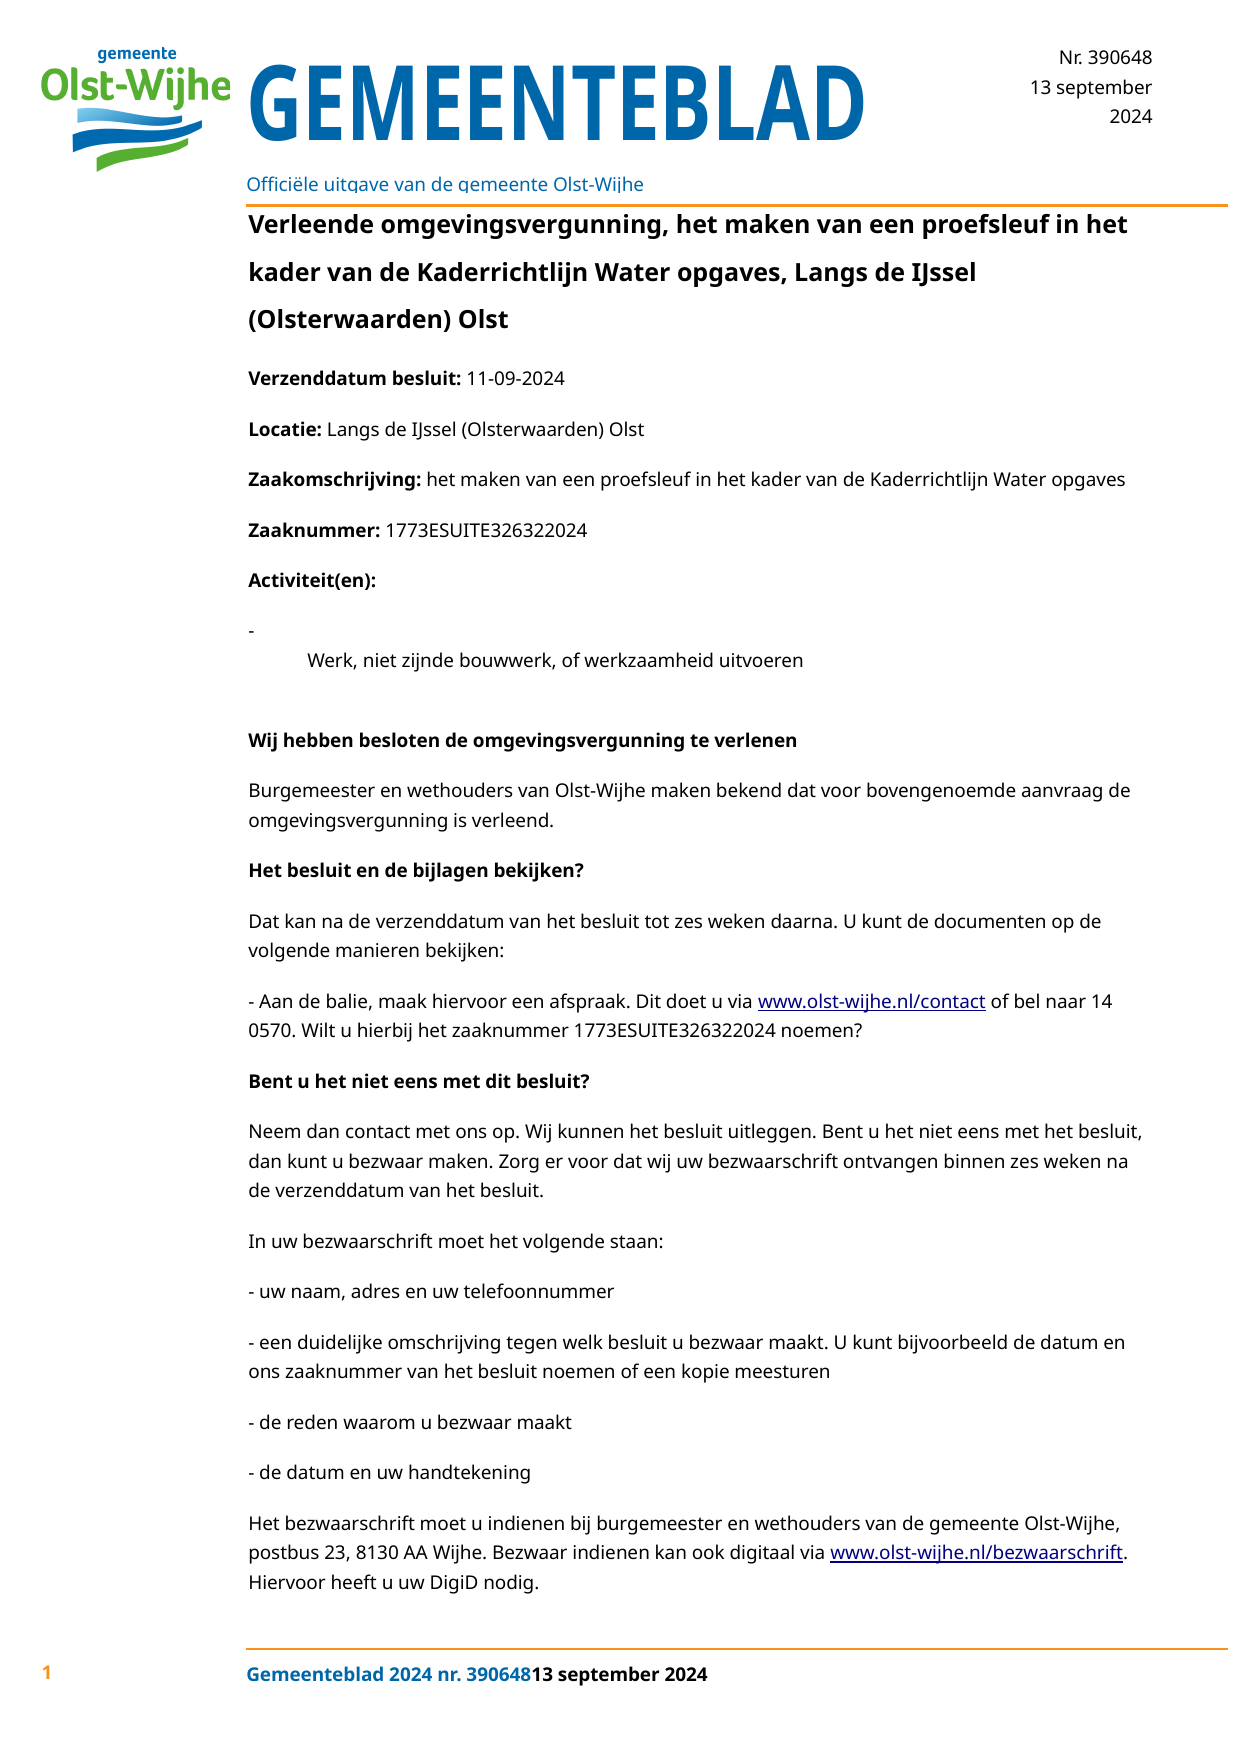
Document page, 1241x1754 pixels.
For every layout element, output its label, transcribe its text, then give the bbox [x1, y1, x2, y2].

text Wij hebben besloten de omgevingsvergunning te verlenen [248, 727, 1152, 753]
text Verzenddatum besluit: 11-09-2024 [248, 366, 1152, 391]
text - een duidelijke omschrijving tegen welk besluit u bezwaar maakt. U kunt bijvoorbeeld de datum en ons zaaknummer van het besluit noemen of een kopie meesturen [248, 1329, 1152, 1384]
text Zaakomschrijving: het maken van een proefsleuf in het kader van de Kaderrichtlijn Water opgaves [248, 466, 1152, 492]
text Het besluit en de bijlagen bekijken? [248, 858, 1152, 883]
text - de reden waarom u bezwaar maakt [248, 1409, 1152, 1434]
text Het bezwaarschrift moet u indienen bij burgemeester en wethouders van de gemeente Olst-Wijhe, postbus 23, 8130 AA Wijhe. Bezwaar indienen kan ook digitaal via www.olst-wijhe.nl/bezwaarschrift. Hiervoor heeft u uw DigiD nodig. [248, 1510, 1152, 1594]
text Neem dan contact met ons op. Wij kunnen het besluit uitleggen. Bent u het niet eens met het besluit, dan kunt u bezwaar maken. Zorg er voor dat wij uw bezwaarschrift ontvangen binnen zes weken na de verzenddatum van het besluit. [248, 1118, 1152, 1203]
picture [41, 47, 231, 172]
text Locatie: Langs de IJssel (Olsterwaarden) Olst [248, 416, 1152, 442]
text Bent u het niet eens met dit besluit? [248, 1068, 1152, 1094]
text Dat kan na de verzenddatum van het besluit tot zes weken daarna. U kunt de documenten op de volgende manieren bekijken: [248, 908, 1152, 963]
text - uw naam, adres en uw telefoonnummer [248, 1278, 1152, 1304]
text Verleende omgevingsvergunning, het maken van een proefsleuf in het kader van de Kaderrichtlijn Water opgaves, Langs de IJssel (Olsterwaarden) Olst [248, 207, 1152, 336]
text Activiteit(en): [248, 567, 1152, 593]
text Burgemeester en wethouders van Olst-Wijhe maken bekend dat voor bovengenoemde aanvraag de omgevingsvergunning is verleend. [248, 778, 1152, 833]
text Zaaknummer: 1773ESUITE326322024 [248, 517, 1152, 542]
list Werk, niet zijnde bouwwerk, of werkzaamheid uitvoeren [248, 647, 1152, 673]
text In uw bezwaarschrift moet het volgende staan: [248, 1228, 1152, 1254]
text - de datum en uw handtekening [248, 1459, 1152, 1485]
text - Aan de balie, maak hiervoor een afspraak. Dit doet u via www.olst-wijhe.nl/contact of bel naar 14 0570. Wilt u hierbij het zaaknummer 1773ESUITE326322024 noemen? [248, 988, 1152, 1043]
